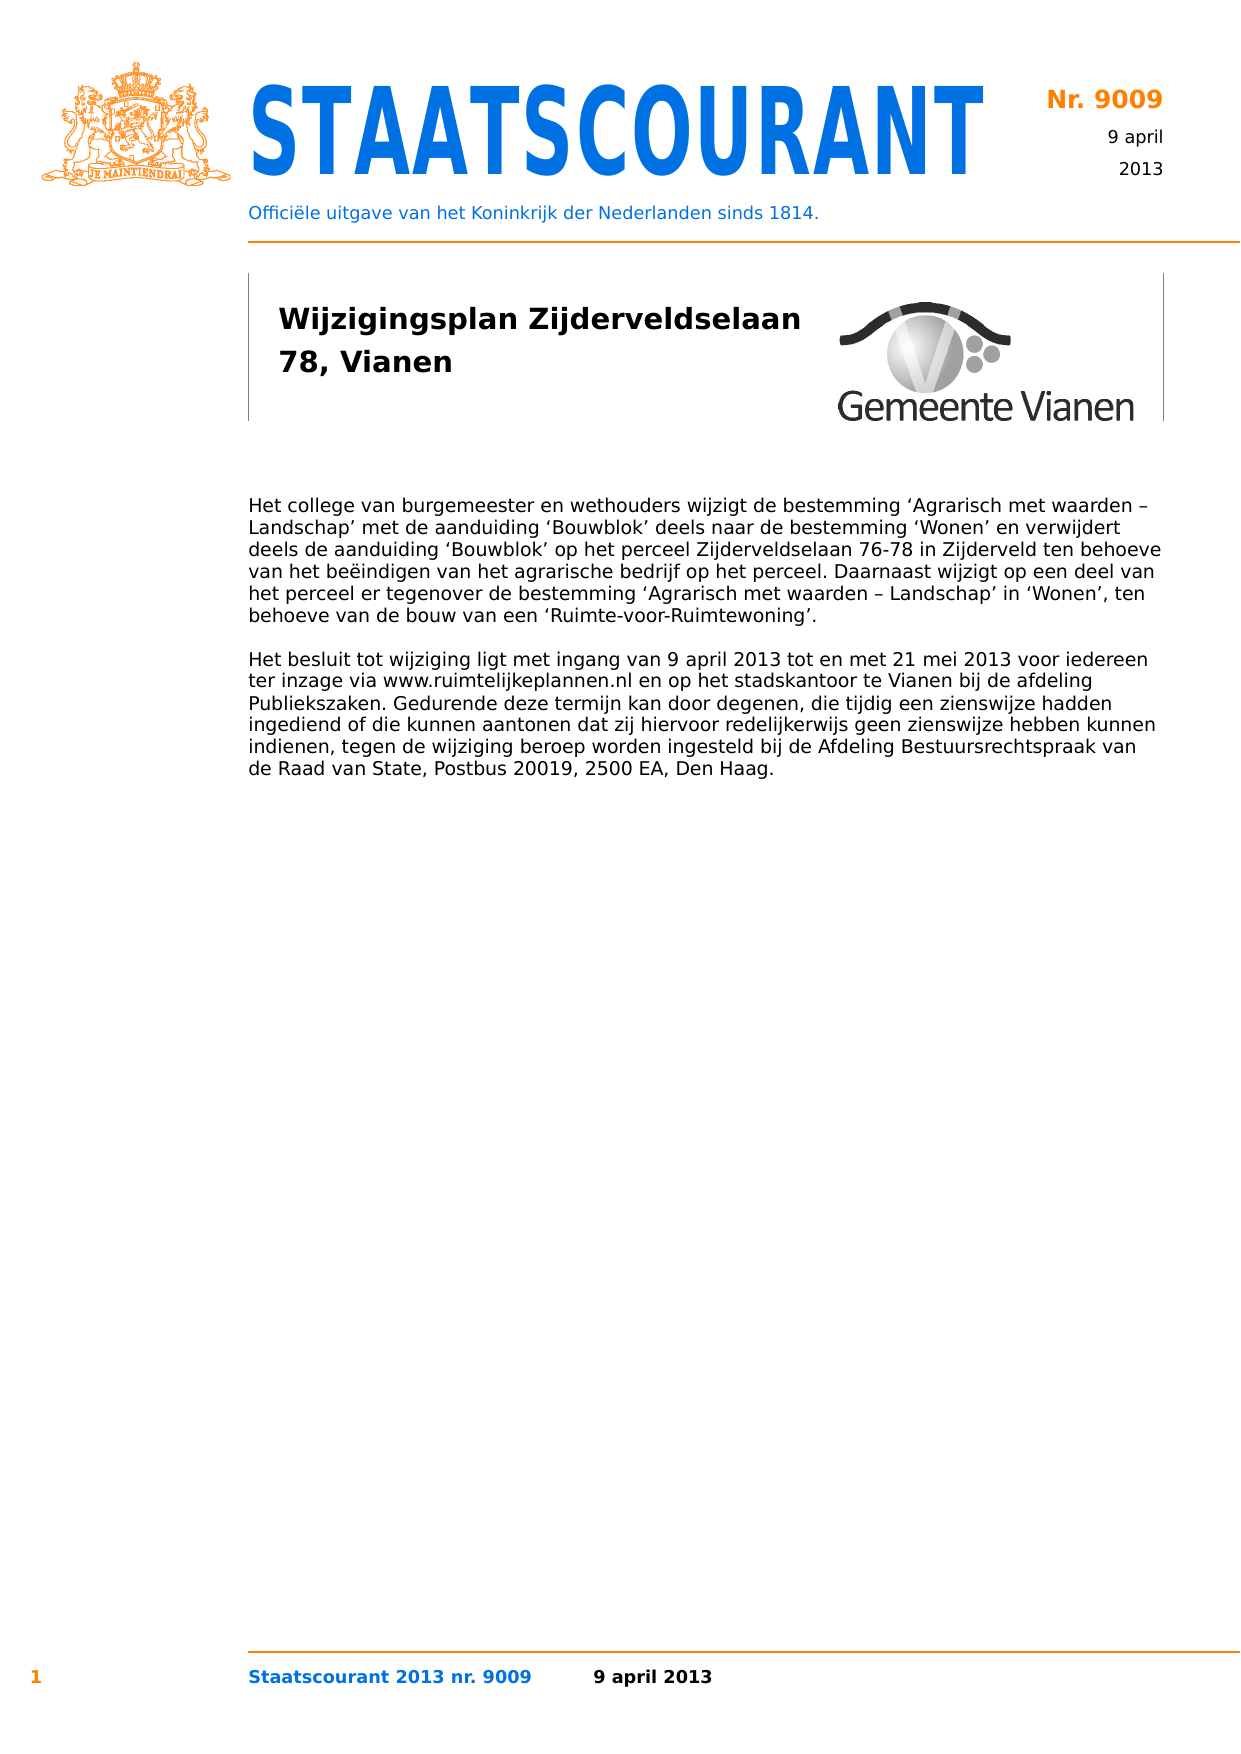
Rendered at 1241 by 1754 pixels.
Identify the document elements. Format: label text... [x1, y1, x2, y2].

text Het college van burgemeester en wethouders wijzigt de bestemming ‘Agrarisch met waarden – Landschap’ met de aanduiding ‘Bouwblok’ deels naar de bestemming ‘Wonen’ en verwijdert deels de aanduiding ‘Bouwblok’ op het perceel Zijderveldselaan 76-78 in Zijderveld ten behoeve van het beëindigen van het agrarische bedrijf op het perceel. Daarnaast wijzigt op een deel van het perceel er tegenover de bestemming ‘Agrarisch met waarden – Landschap’ in ‘Wonen’, ten behoeve van de bouw van een ‘Ruimte-voor-Ruimtewoning’. [248, 495, 1163, 627]
picture [838, 302, 1134, 421]
table_cell Officiële uitgave van het Koninkrijk der Nederlanden sinds 1814. [248, 203, 1240, 241]
table_header [25, 62, 248, 241]
table_header Nr. 9009 [998, 62, 1240, 121]
table_cell 2013 [998, 153, 1240, 203]
subtitle Wijzigingsplan Zijderveldselaan 78, Vianen [249, 273, 1163, 421]
table_header STAATSCOURANT [248, 62, 998, 203]
table_cell 9 april [998, 121, 1240, 153]
text Het besluit tot wijziging ligt met ingang van 9 april 2013 tot en met 21 mei 2013 voor iedereen ter inzage via www.ruimtelijkeplannen.nl en op het stadskantoor te Vianen bij de afdeling Publiekszaken. Gedurende deze termijn kan door degenen, die tijdig een zienswijze hadden ingediend of die kunnen aantonen dat zij hiervoor redelijkerwijs geen zienswijze hebben kunnen indienen, tegen de wijziging beroep worden ingesteld bij de Afdeling Bestuursrechtspraak van de Raad van State, Postbus 20019, 2500 EA, Den Haag. [248, 648, 1163, 780]
picture [41, 62, 231, 186]
